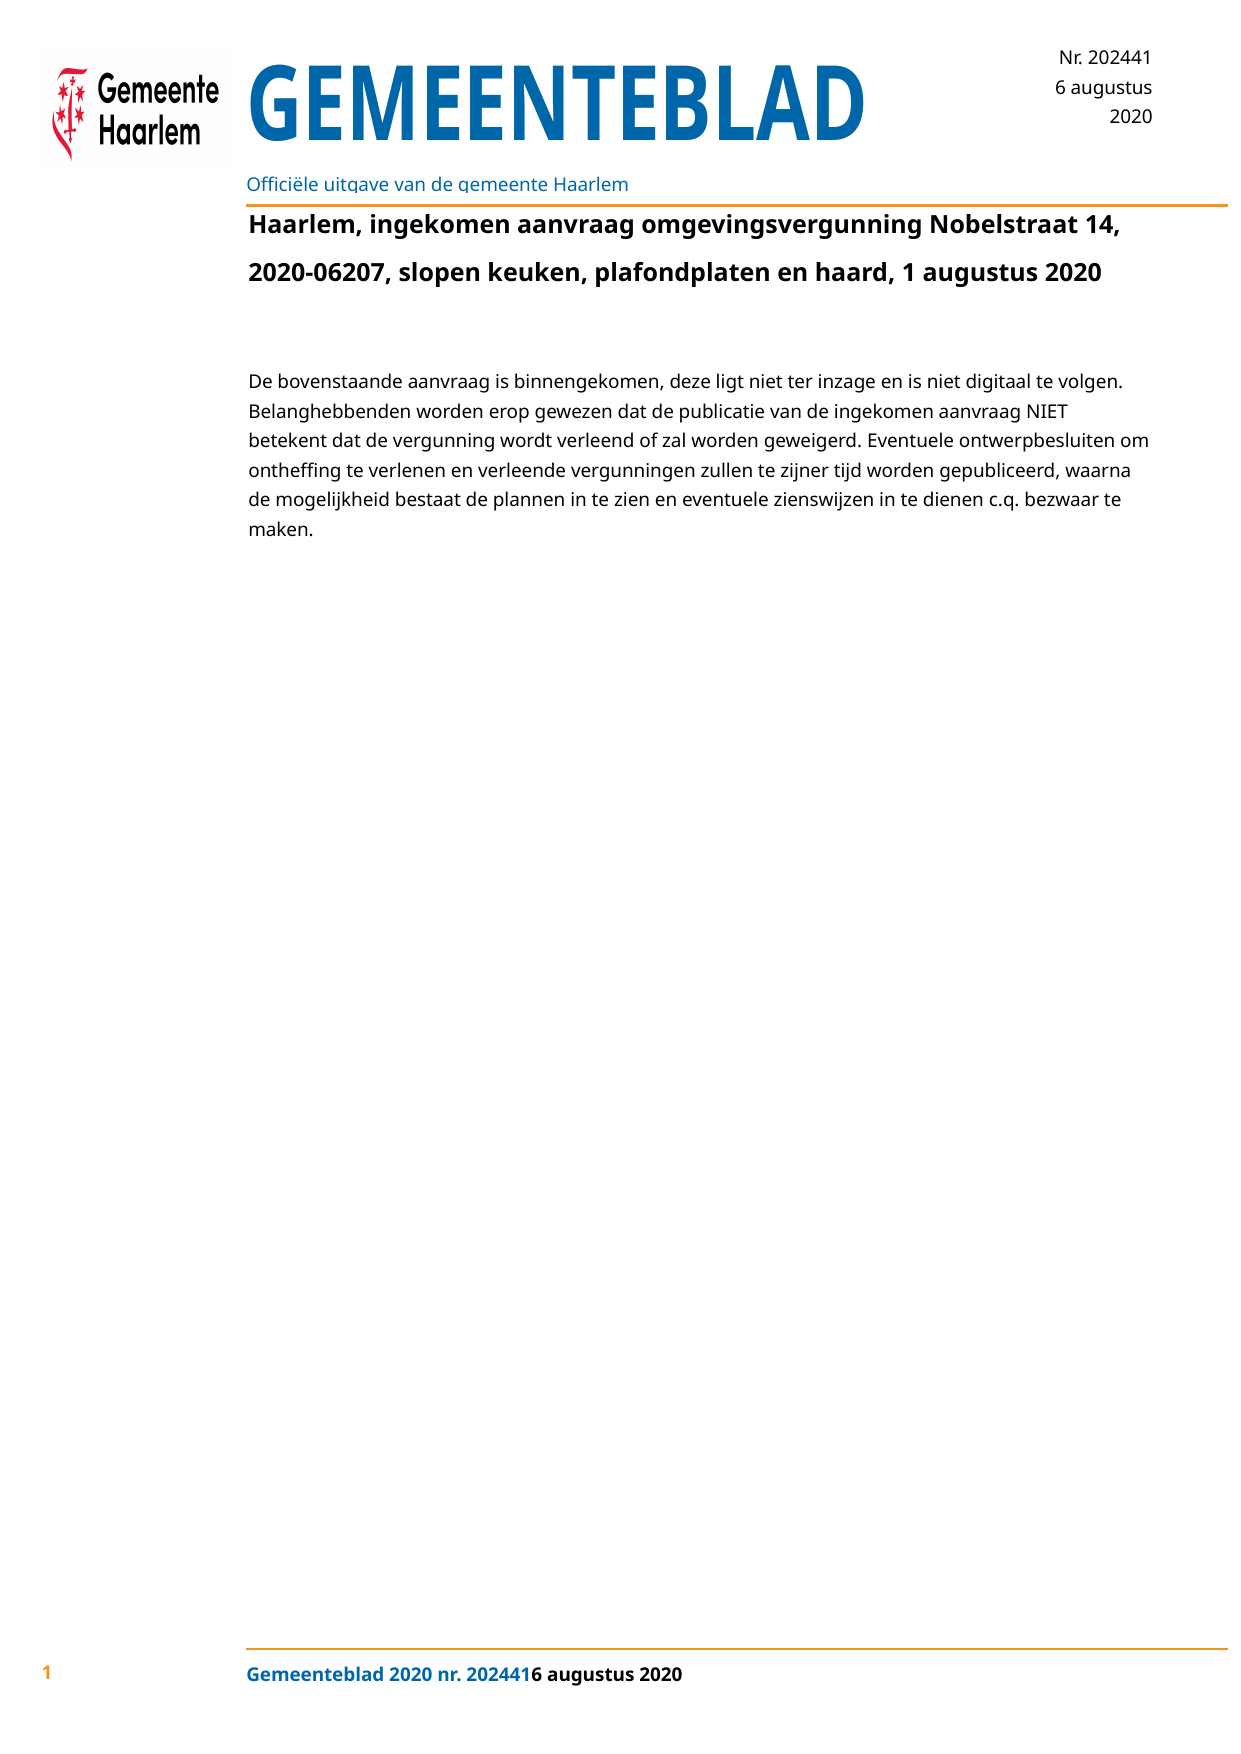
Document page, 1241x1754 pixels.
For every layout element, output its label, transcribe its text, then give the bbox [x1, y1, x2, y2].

text Haarlem, ingekomen aanvraag omgevingsvergunning Nobelstraat 14, 2020-06207, slopen keuken, plafondplaten en haard, 1 augustus 2020 [248, 207, 1152, 288]
picture [41, 47, 231, 172]
text De bovenstaande aanvraag is binnengekomen, deze ligt niet ter inzage en is niet digitaal te volgen. Belanghebbenden worden erop gewezen dat de publicatie van de ingekomen aanvraag NIET betekent dat de vergunning wordt verleend of zal worden geweigerd. Eventuele ontwerpbesluiten om ontheffing te verlenen en verleende vergunningen zullen te zijner tijd worden gepubliceerd, waarna de mogelijkheid bestaat de plannen in te zien en eventuele zienswijzen in te dienen c.q. bezwaar te maken. [248, 368, 1152, 542]
